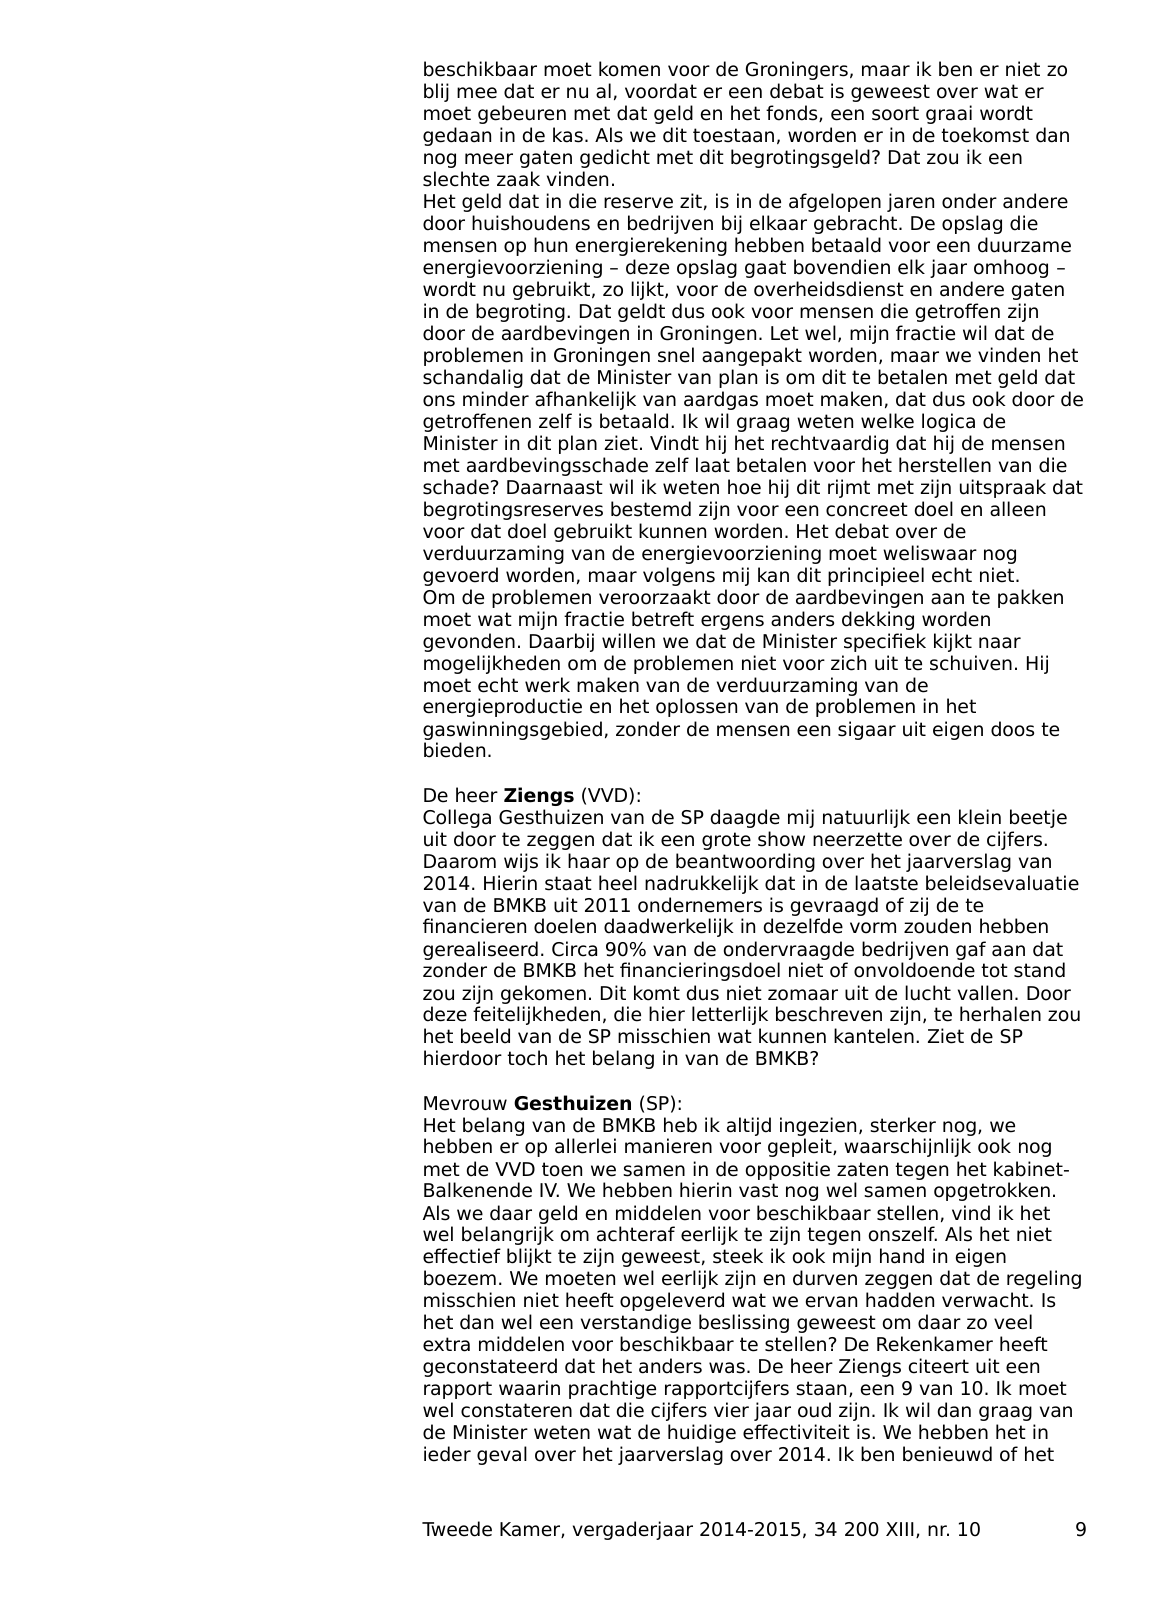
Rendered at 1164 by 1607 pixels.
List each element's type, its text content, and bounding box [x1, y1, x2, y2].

text Om de problemen veroorzaakt door de aardbevingen aan te pakken moet wat mijn fractie betreft ergens anders dekking worden gevonden. Daarbij willen we dat de Minister specifiek kijkt naar mogelijkheden om de problemen niet voor zich uit te schuiven. Hij moet echt werk maken van de verduurzaming van de energieproductie en het oplossen van de problemen in het gaswinningsgebied, zonder de mensen een sigaar uit eigen doos te bieden. [422, 587, 1087, 762]
text Het belang van de BMKB heb ik altijd ingezien, sterker nog, we hebben er op allerlei manieren voor gepleit, waarschijnlijk ook nog met de VVD toen we samen in de oppositie zaten tegen het kabinet-Balkenende IV. We hebben hierin vast nog wel samen opgetrokken. Als we daar geld en middelen voor beschikbaar stellen, vind ik het wel belangrijk om achteraf eerlijk te zijn tegen onszelf. Als het niet effectief blijkt te zijn geweest, steek ik ook mijn hand in eigen boezem. We moeten wel eerlijk zijn en durven zeggen dat de regeling misschien niet heeft opgeleverd wat we ervan hadden verwacht. Is het dan wel een verstandige beslissing geweest om daar zo veel extra middelen voor beschikbaar te stellen? De Rekenkamer heeft geconstateerd dat het anders was. De heer Ziengs citeert uit een rapport waarin prachtige rapportcijfers staan, een 9 van 10. Ik moet wel constateren dat die cijfers vier jaar oud zijn. Ik wil dan graag van de Minister weten wat de huidige effectiviteit is. We hebben het in ieder geval over het jaarverslag over 2014. Ik ben benieuwd of het [422, 1114, 1087, 1466]
text Collega Gesthuizen van de SP daagde mij natuurlijk een klein beetje uit door te zeggen dat ik een grote show neerzette over de cijfers. Daarom wijs ik haar op de beantwoording over het jaarverslag van 2014. Hierin staat heel nadrukkelijk dat in de laatste beleidsevaluatie van de BMKB uit 2011 ondernemers is gevraagd of zij de te financieren doelen daadwerkelijk in dezelfde vorm zouden hebben gerealiseerd. Circa 90% van de ondervraagde bedrijven gaf aan dat zonder de BMKB het financieringsdoel niet of onvoldoende tot stand zou zijn gekomen. Dit komt dus niet zomaar uit de lucht vallen. Door deze feitelijkheden, die hier letterlijk beschreven zijn, te herhalen zou het beeld van de SP misschien wat kunnen kantelen. Ziet de SP hierdoor toch het belang in van de BMKB? [422, 807, 1087, 1070]
text beschikbaar moet komen voor de Groningers, maar ik ben er niet zo blij mee dat er nu al, voordat er een debat is geweest over wat er moet gebeuren met dat geld en het fonds, een soort graai wordt gedaan in de kas. Als we dit toestaan, worden er in de toekomst dan nog meer gaten gedicht met dit begrotingsgeld? Dat zou ik een slechte zaak vinden. [422, 59, 1087, 191]
text Het geld dat in die reserve zit, is in de afgelopen jaren onder andere door huishoudens en bedrijven bij elkaar gebracht. De opslag die mensen op hun energierekening hebben betaald voor een duurzame energievoorziening – deze opslag gaat bovendien elk jaar omhoog – wordt nu gebruikt, zo lijkt, voor de overheidsdienst en andere gaten in de begroting. Dat geldt dus ook voor mensen die getroffen zijn door de aardbevingen in Groningen. Let wel, mijn fractie wil dat de problemen in Groningen snel aangepakt worden, maar we vinden het schandalig dat de Minister van plan is om dit te betalen met geld dat ons minder afhankelijk van aardgas moet maken, dat dus ook door de getroffenen zelf is betaald. Ik wil graag weten welke logica de Minister in dit plan ziet. Vindt hij het rechtvaardig dat hij de mensen met aardbevingsschade zelf laat betalen voor het herstellen van die schade? Daarnaast wil ik weten hoe hij dit rijmt met zijn uitspraak dat begrotingsreserves bestemd zijn voor een concreet doel en alleen voor dat doel gebruikt kunnen worden. Het debat over de verduurzaming van de energievoorziening moet weliswaar nog gevoerd worden, maar volgens mij kan dit principieel echt niet. [422, 191, 1087, 587]
text Mevrouw Gesthuizen (SP): [422, 1092, 1087, 1114]
text De heer Ziengs (VVD): [422, 784, 1087, 807]
